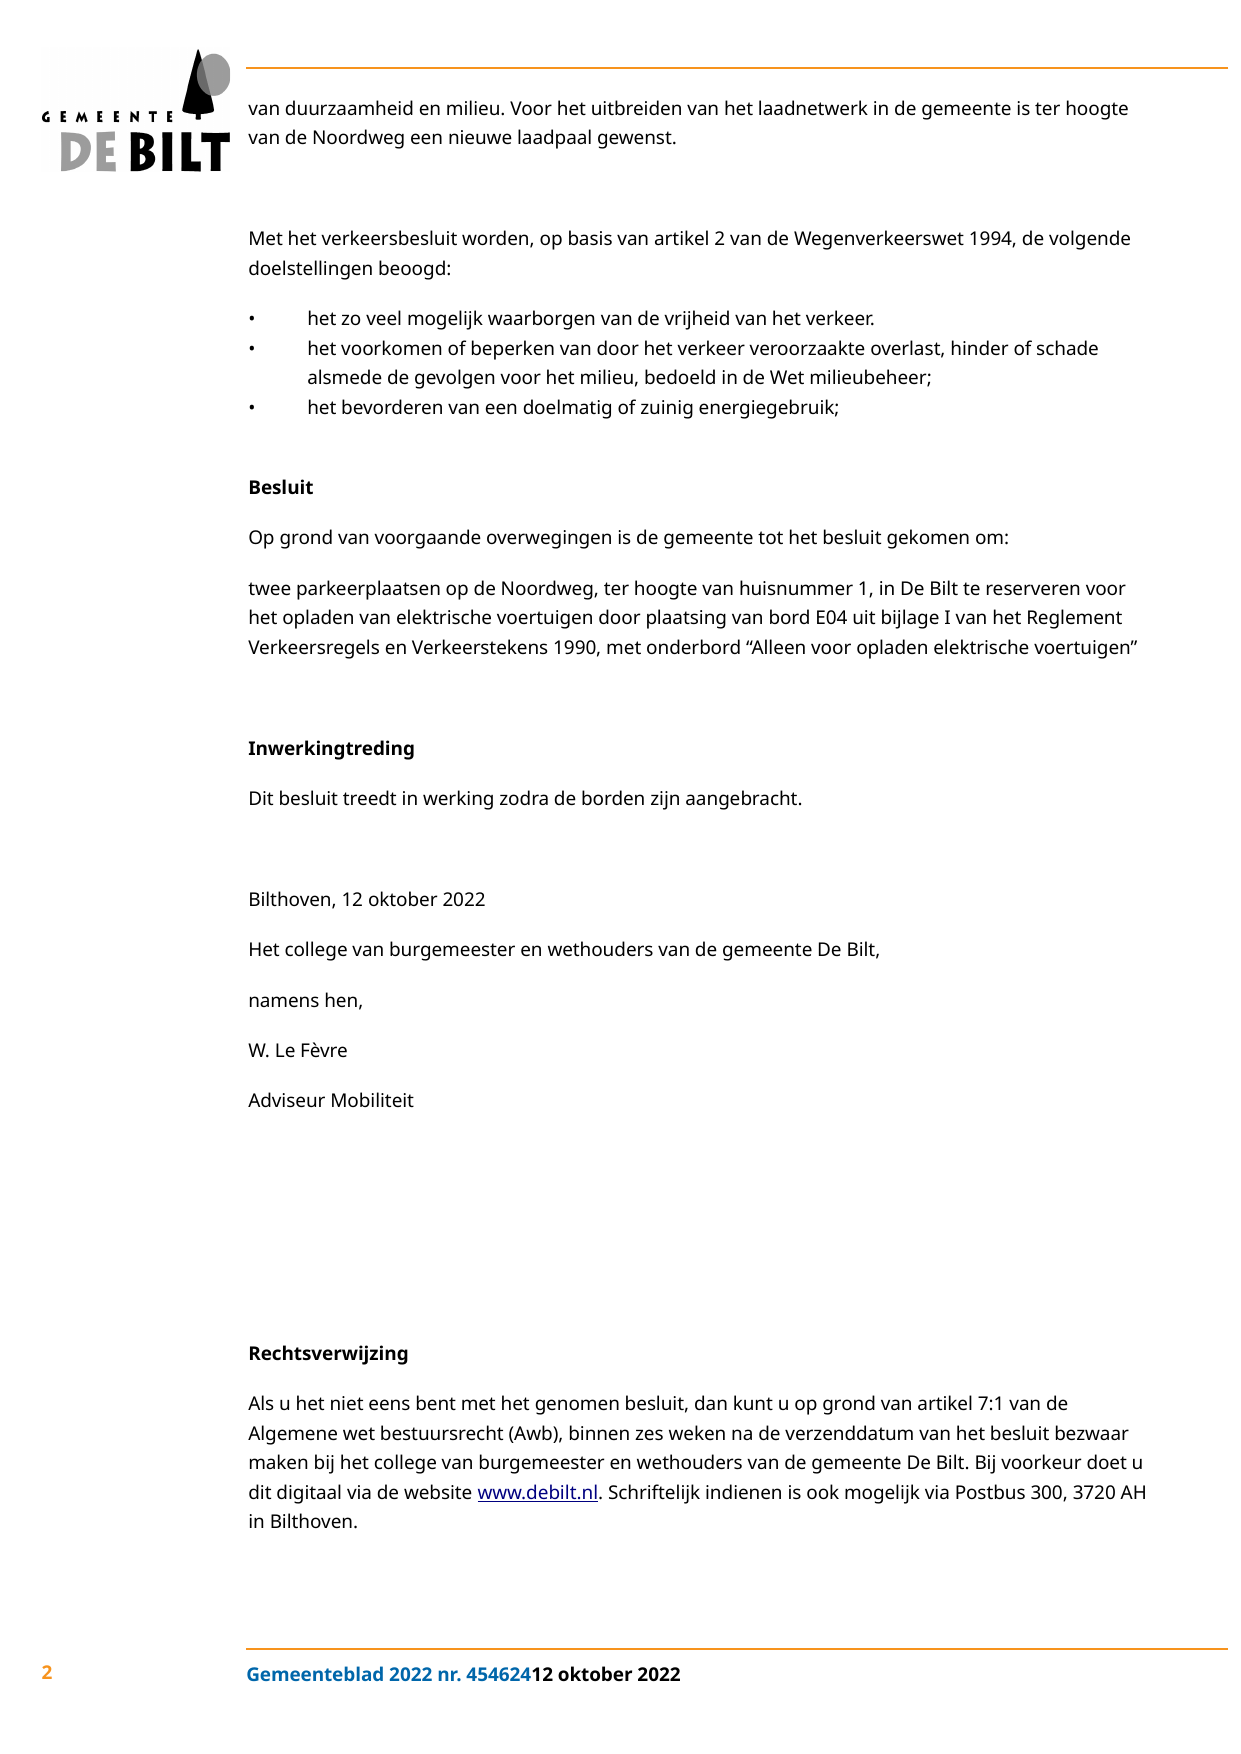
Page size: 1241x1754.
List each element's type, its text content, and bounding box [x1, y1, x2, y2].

text Inwerkingtreding [248, 735, 1152, 761]
list het bevorderen van een doelmatig of zuinig energiegebruik; [248, 394, 1152, 420]
text Besluit [248, 474, 1152, 500]
list het voorkomen of beperken van door het verkeer veroorzaakte overlast, hinder of schade alsmede de gevolgen voor het milieu, bedoeld in de Wet milieubeheer; [248, 335, 1152, 390]
picture [41, 47, 231, 172]
text Adviseur Mobiliteit [248, 1088, 1152, 1113]
text Rechtsverwijzing [248, 1340, 1152, 1366]
text namens hen, [248, 987, 1152, 1013]
list het zo veel mogelijk waarborgen van de vrijheid van het verkeer. [248, 305, 1152, 331]
text Met het verkeersbesluit worden, op basis van artikel 2 van de Wegenverkeerswet 1994, de volgende doelstellingen beoogd: [248, 225, 1152, 281]
text W. Le Fèvre [248, 1037, 1152, 1063]
text Dit besluit treedt in werking zodra de borden zijn aangebracht. [248, 785, 1152, 811]
text Bilthoven, 12 oktober 2022 [248, 886, 1152, 912]
text Als u het niet eens bent met het genomen besluit, dan kunt u op grond van artikel 7:1 van de Algemene wet bestuursrecht (Awb), binnen zes weken na de verzenddatum van het besluit bezwaar maken bij het college van burgemeester en wethouders van de gemeente De Bilt. Bij voorkeur doet u dit digitaal via de website www.debilt.nl. Schriftelijk indienen is ook mogelijk via Postbus 300, 3720 AH in Bilthoven. [248, 1390, 1152, 1534]
text Het college van burgemeester en wethouders van de gemeente De Bilt, [248, 936, 1152, 962]
text van duurzaamheid en milieu. Voor het uitbreiden van het laadnetwerk in de gemeente is ter hoogte van de Noordweg een nieuwe laadpaal gewenst. [248, 95, 1152, 150]
text twee parkeerplaatsen op de Noordweg, ter hoogte van huisnummer 1, in De Bilt te reserveren voor het opladen van elektrische voertuigen door plaatsing van bord E04 uit bijlage I van het Reglement Verkeersregels en Verkeerstekens 1990, met onderbord “Alleen voor opladen elektrische voertuigen” [248, 575, 1152, 660]
text Op grond van voorgaande overwegingen is de gemeente tot het besluit gekomen om: [248, 524, 1152, 550]
